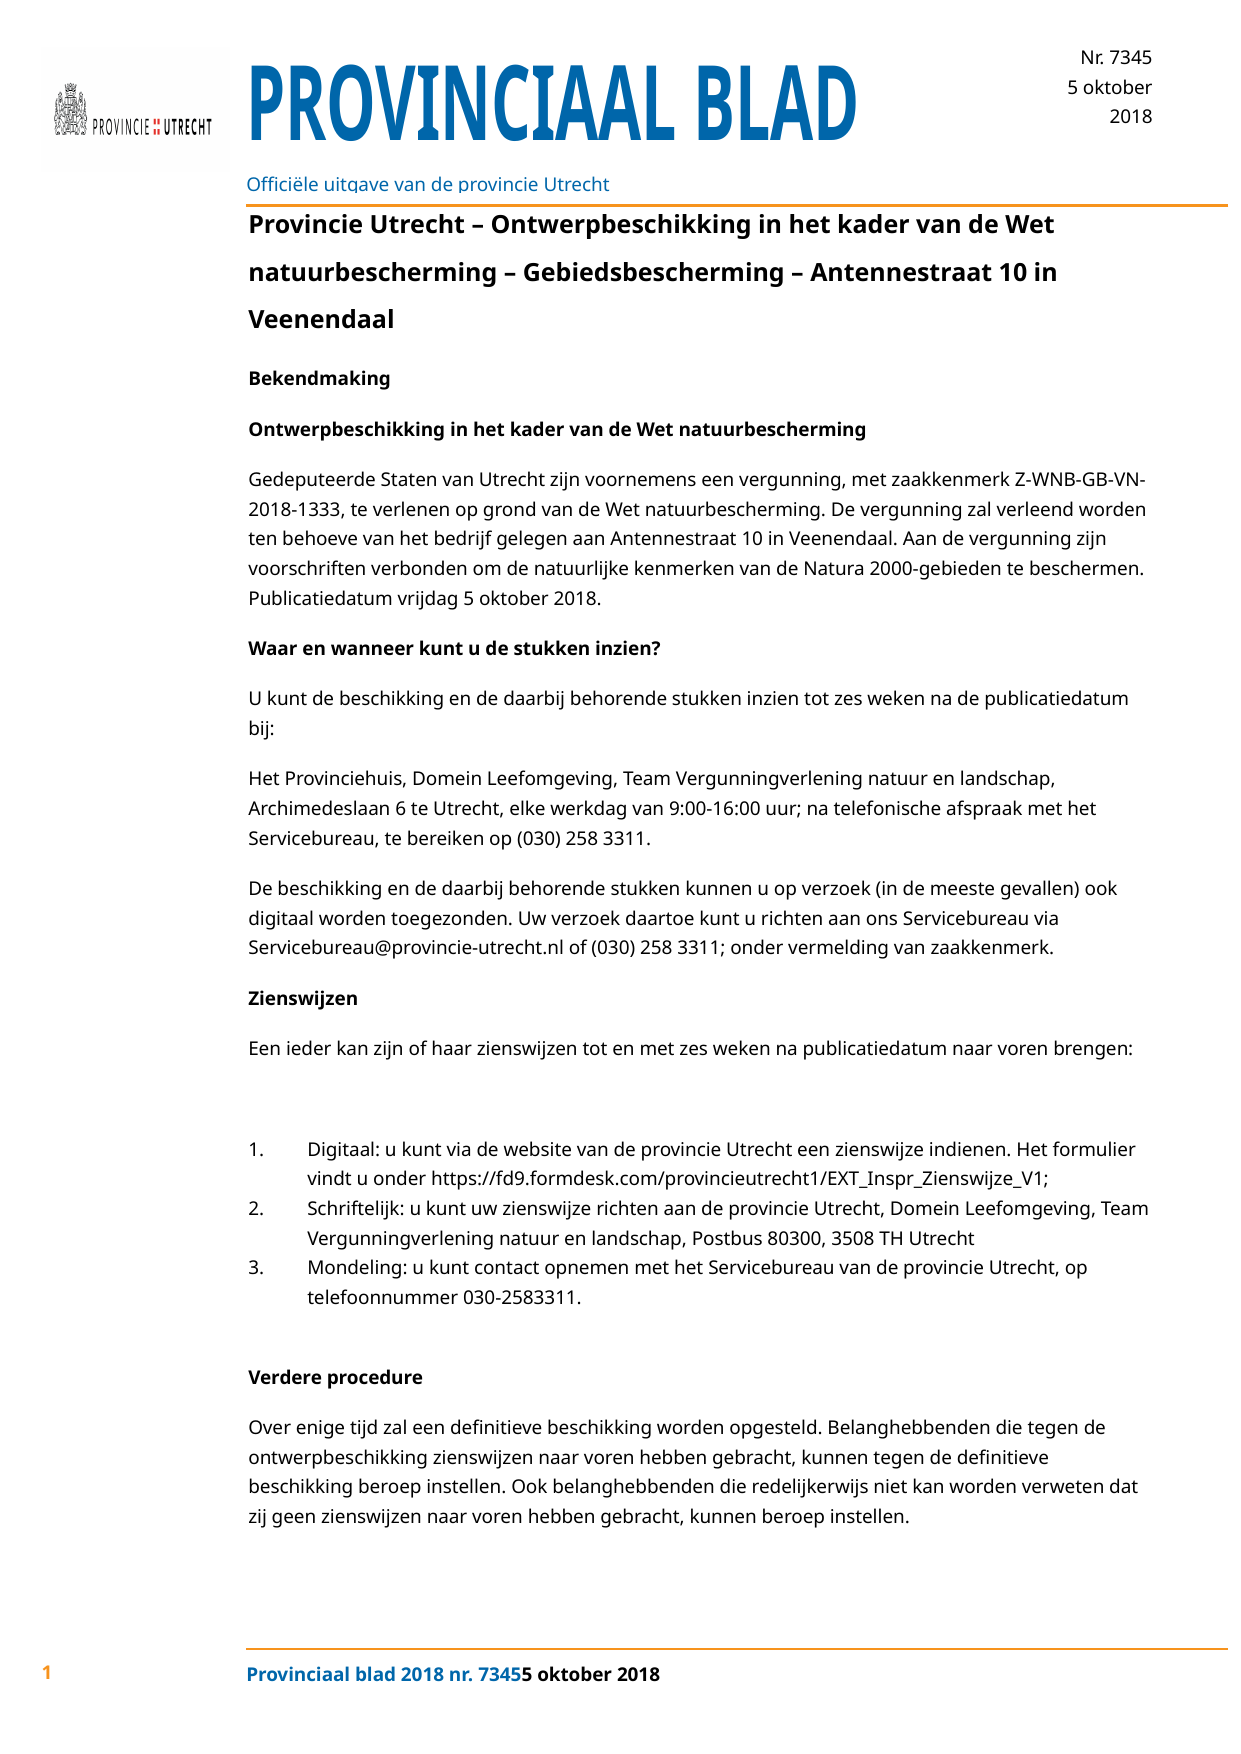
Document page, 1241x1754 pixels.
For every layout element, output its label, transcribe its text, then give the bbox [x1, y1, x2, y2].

text Gedeputeerde Staten van Utrecht zijn voornemens een vergunning, met zaakkenmerk Z-WNB-GB-VN-2018-1333, te verlenen op grond van de Wet natuurbescherming. De vergunning zal verleend worden ten behoeve van het bedrijf gelegen aan Antennestraat 10 in Veenendaal. Aan de vergunning zijn voorschriften verbonden om de natuurlijke kenmerken van de Natura 2000-gebieden te beschermen. Publicatiedatum vrijdag 5 oktober 2018. [248, 466, 1152, 610]
text Waar en wanneer kunt u de stukken inzien? [248, 635, 1152, 661]
text De beschikking en de daarbij behorende stukken kunnen u op verzoek (in de meeste gevallen) ook digitaal worden toegezonden. Uw verzoek daartoe kunt u richten aan ons Servicebureau via Servicebureau@provincie-utrecht.nl of (030) 258 3311; onder vermelding van zaakkenmerk. [248, 875, 1152, 960]
text Over enige tijd zal een definitieve beschikking worden opgesteld. Belanghebbenden die tegen de ontwerpbeschikking zienswijzen naar voren hebben gebracht, kunnen tegen de definitieve beschikking beroep instellen. Ook belanghebbenden die redelijkerwijs niet kan worden verweten dat zij geen zienswijzen naar voren hebben gebracht, kunnen beroep instellen. [248, 1414, 1152, 1529]
text U kunt de beschikking en de daarbij behorende stukken inzien tot zes weken na de publicatiedatum bij: [248, 686, 1152, 741]
text Verdere procedure [248, 1364, 1152, 1389]
text Bekendmaking [248, 366, 1152, 391]
list Mondeling: u kunt contact opnemen met het Servicebureau van de provincie Utrecht, op telefoonnummer 030-2583311. [248, 1254, 1152, 1309]
text Een ieder kan zijn of haar zienswijzen tot en met zes weken na publicatiedatum naar voren brengen: [248, 1035, 1152, 1061]
text Provincie Utrecht – Ontwerpbeschikking in het kader van de Wet natuurbescherming – Gebiedsbescherming – Antennestraat 10 in Veenendaal [248, 207, 1152, 336]
text Zienswijzen [248, 985, 1152, 1010]
picture [41, 47, 231, 172]
text Het Provinciehuis, Domein Leefomgeving, Team Vergunningverlening natuur en landschap, Archimedeslaan 6 te Utrecht, elke werkdag van 9:00-16:00 uur; na telefonische afspraak met het Servicebureau, te bereiken op (030) 258 3311. [248, 766, 1152, 850]
text Ontwerpbeschikking in het kader van de Wet natuurbescherming [248, 416, 1152, 442]
list Schriftelijk: u kunt uw zienswijze richten aan de provincie Utrecht, Domein Leefomgeving, Team Vergunningverlening natuur en landschap, Postbus 80300, 3508 TH Utrecht [248, 1195, 1152, 1250]
list Digitaal: u kunt via de website van de provincie Utrecht een zienswijze indienen. Het formulier vindt u onder https://fd9.formdesk.com/provincieutrecht1/EXT_Inspr_Zienswijze_V1; [248, 1136, 1152, 1191]
